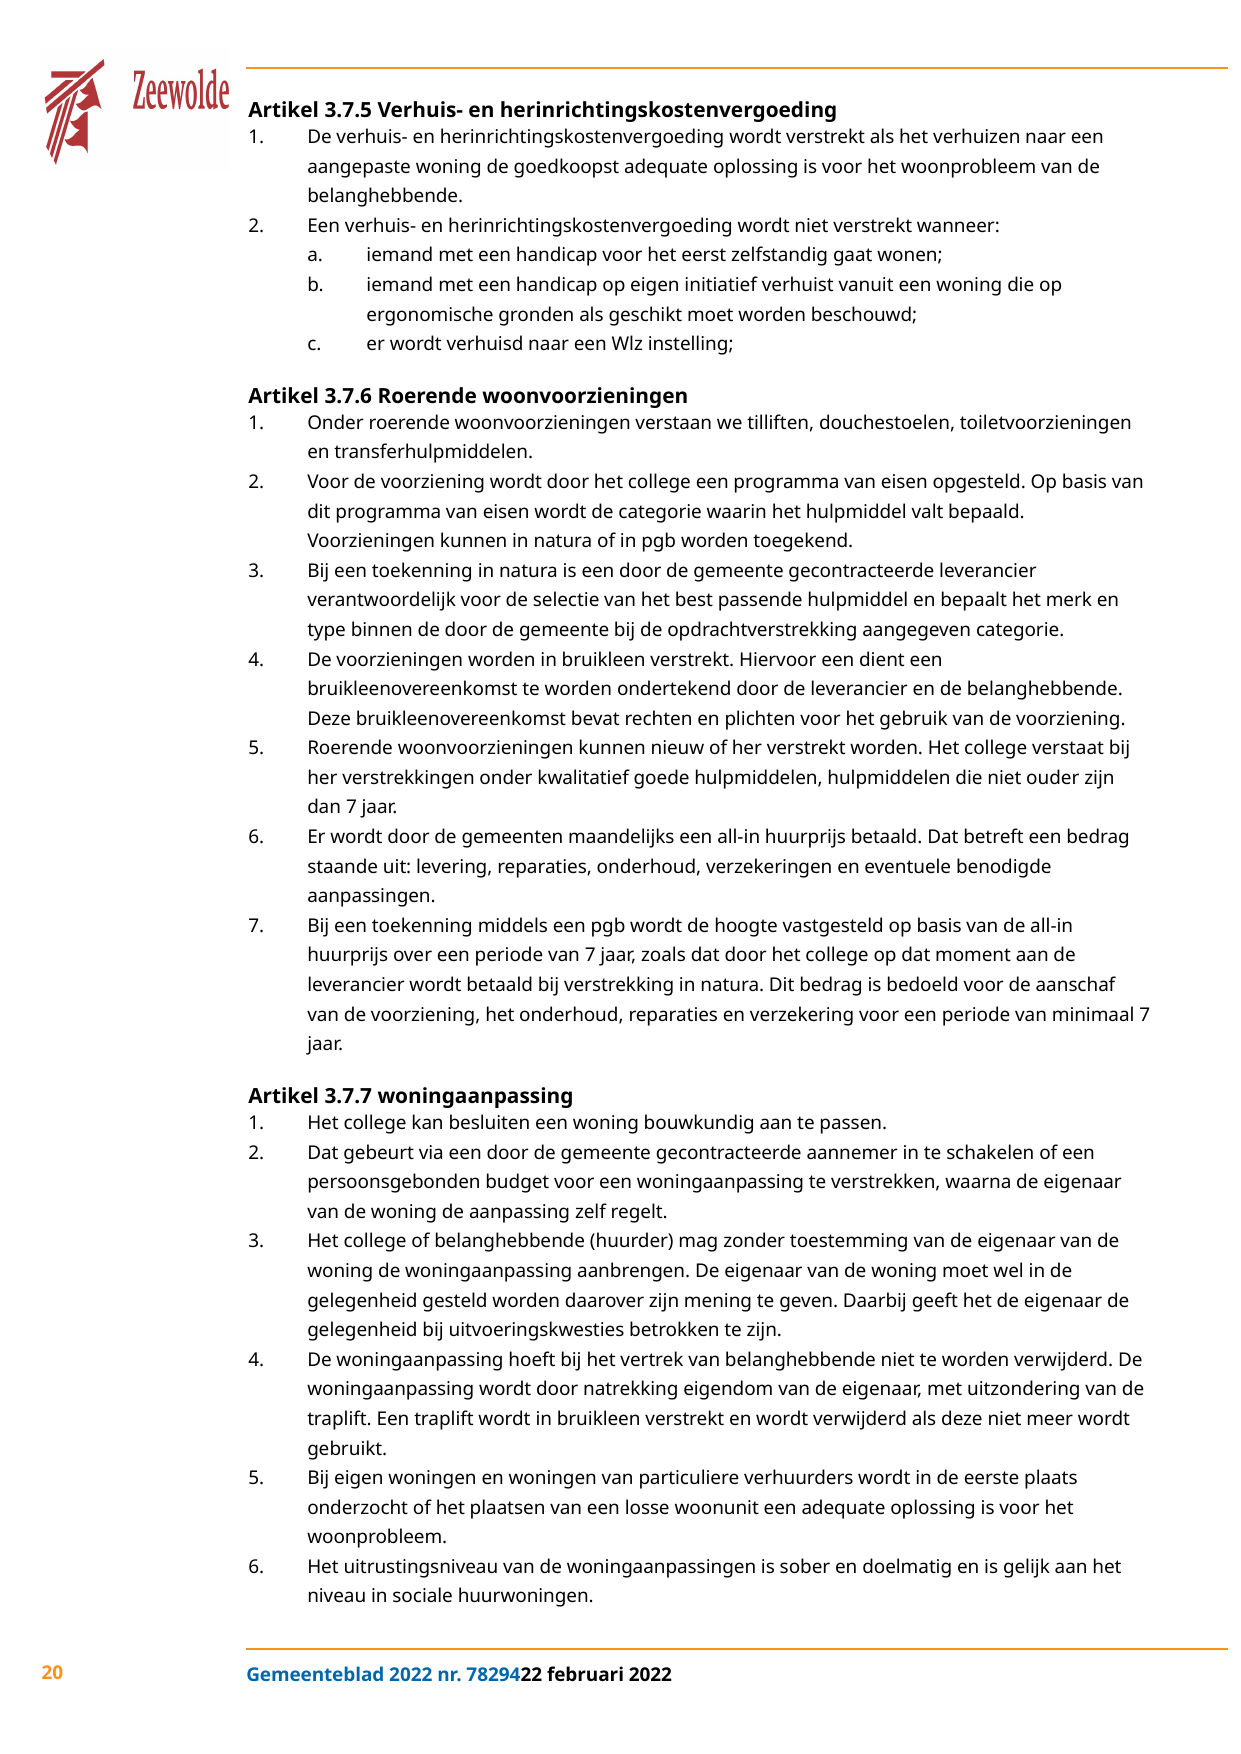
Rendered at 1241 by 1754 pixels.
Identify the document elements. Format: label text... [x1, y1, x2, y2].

list Het college kan besluiten een woning bouwkundig aan te passen. [248, 1109, 1152, 1135]
list De woningaanpassing hoeft bij het vertrek van belanghebbende niet te worden verwijderd. De woningaanpassing wordt door natrekking eigendom van de eigenaar, met uitzondering van de traplift. Een traplift wordt in bruikleen verstrekt en wordt verwijderd als deze niet meer wordt gebruikt. [248, 1346, 1152, 1460]
list Bij eigen woningen en woningen van particuliere verhuurders wordt in de eerste plaats onderzocht of het plaatsen van een losse woonunit een adequate oplossing is voor het woonprobleem. [248, 1464, 1152, 1549]
text Artikel 3.7.6 Roerende woonvoorzieningen [248, 381, 1152, 409]
list Er wordt door de gemeenten maandelijks een all-in huurprijs betaald. Dat betreft een bedrag staande uit: levering, reparaties, onderhoud, verzekeringen en eventuele benodigde aanpassingen. [248, 823, 1152, 908]
list Roerende woonvoorzieningen kunnen nieuw of her verstrekt worden. Het college verstaat bij her verstrekkingen onder kwalitatief goede hulpmiddelen, hulpmiddelen die niet ouder zijn dan 7 jaar. [248, 734, 1152, 819]
list Dat gebeurt via een door de gemeente gecontracteerde aannemer in te schakelen of een persoonsgebonden budget voor een woningaanpassing te verstrekken, waarna de eigenaar van de woning de aanpassing zelf regelt. [248, 1139, 1152, 1224]
list Een verhuis- en herinrichtingskostenvergoeding wordt niet verstrekt wanneer: [248, 212, 1152, 238]
picture [41, 47, 231, 172]
list Onder roerende woonvoorzieningen verstaan we tilliften, douchestoelen, toiletvoorzieningen en transferhulpmiddelen. [248, 409, 1152, 464]
list Bij een toekenning in natura is een door de gemeente gecontracteerde leverancier verantwoordelijk voor de selectie van het best passende hulpmiddel en bepaalt het merk en type binnen de door de gemeente bij de opdrachtverstrekking aangegeven categorie. [248, 557, 1152, 642]
list iemand met een handicap voor het eerst zelfstandig gaat wonen; [307, 242, 1152, 267]
list Bij een toekenning middels een pgb wordt de hoogte vastgesteld op basis van de all-in huurprijs over een periode van 7 jaar, zoals dat door het college op dat moment aan de leverancier wordt betaald bij verstrekking in natura. Dit bedrag is bedoeld voor de aanschaf van de voorziening, het onderhoud, reparaties en verzekering voor een periode van minimaal 7 jaar. [248, 912, 1152, 1056]
list Voor de voorziening wordt door het college een programma van eisen opgesteld. Op basis van dit programma van eisen wordt de categorie waarin het hulpmiddel valt bepaald. Voorzieningen kunnen in natura of in pgb worden toegekend. [248, 468, 1152, 553]
list iemand met een handicap op eigen initiatief verhuist vanuit een woning die op ergonomische gronden als geschikt moet worden beschouwd; [307, 271, 1152, 326]
list De voorzieningen worden in bruikleen verstrekt. Hiervoor een dient een bruikleenovereenkomst te worden ondertekend door de leverancier en de belanghebbende. Deze bruikleenovereenkomst bevat rechten en plichten voor het gebruik van de voorziening. [248, 646, 1152, 731]
list Het uitrustingsniveau van de woningaanpassingen is sober en doelmatig en is gelijk aan het niveau in sociale huurwoningen. [248, 1553, 1152, 1608]
list er wordt verhuisd naar een Wlz instelling; [307, 330, 1152, 356]
list Het college of belanghebbende (huurder) mag zonder toestemming van de eigenaar van de woning de woningaanpassing aanbrengen. De eigenaar van de woning moet wel in de gelegenheid gesteld worden daarover zijn mening te geven. Daarbij geeft het de eigenaar de gelegenheid bij uitvoeringskwesties betrokken te zijn. [248, 1228, 1152, 1342]
text Artikel 3.7.7 woningaanpassing [248, 1081, 1152, 1109]
text Artikel 3.7.5 Verhuis- en herinrichtingskostenvergoeding [248, 95, 1152, 123]
list De verhuis- en herinrichtingskostenvergoeding wordt verstrekt als het verhuizen naar een aangepaste woning de goedkoopst adequate oplossing is voor het woonprobleem van de belanghebbende. [248, 123, 1152, 208]
